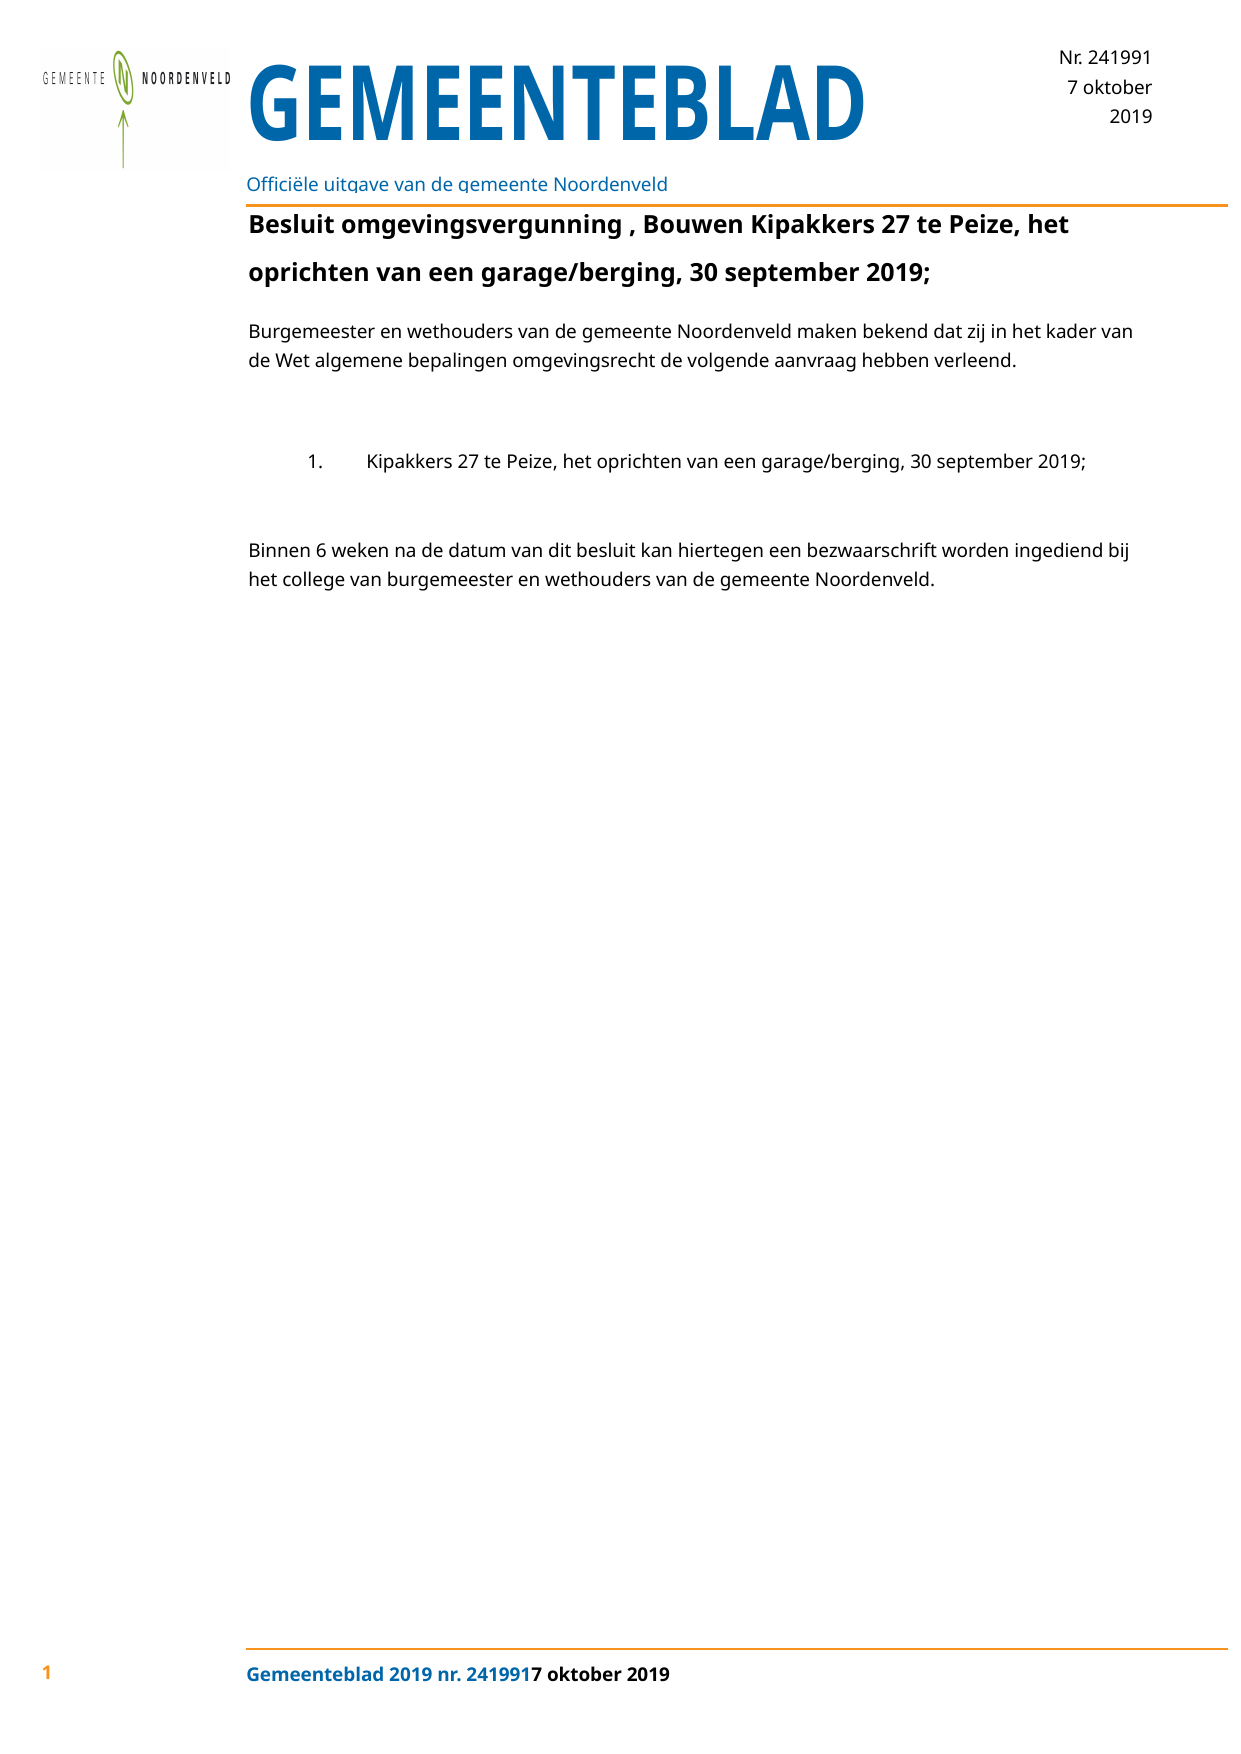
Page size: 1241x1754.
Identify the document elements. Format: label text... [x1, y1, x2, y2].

list Kipakkers 27 te Peize, het oprichten van een garage/berging, 30 september 2019; [307, 448, 1152, 474]
text Binnen 6 weken na de datum van dit besluit kan hiertegen een bezwaarschrift worden ingediend bij het college van burgemeester en wethouders van de gemeente Noordenveld. [248, 537, 1152, 592]
text Besluit omgevingsvergunning , Bouwen Kipakkers 27 te Peize, het oprichten van een garage/berging, 30 september 2019; [248, 207, 1152, 288]
text Burgemeester en wethouders van de gemeente Noordenveld maken bekend dat zij in het kader van de Wet algemene bepalingen omgevingsrecht de volgende aanvraag hebben verleend. [248, 318, 1152, 373]
picture [41, 47, 231, 172]
